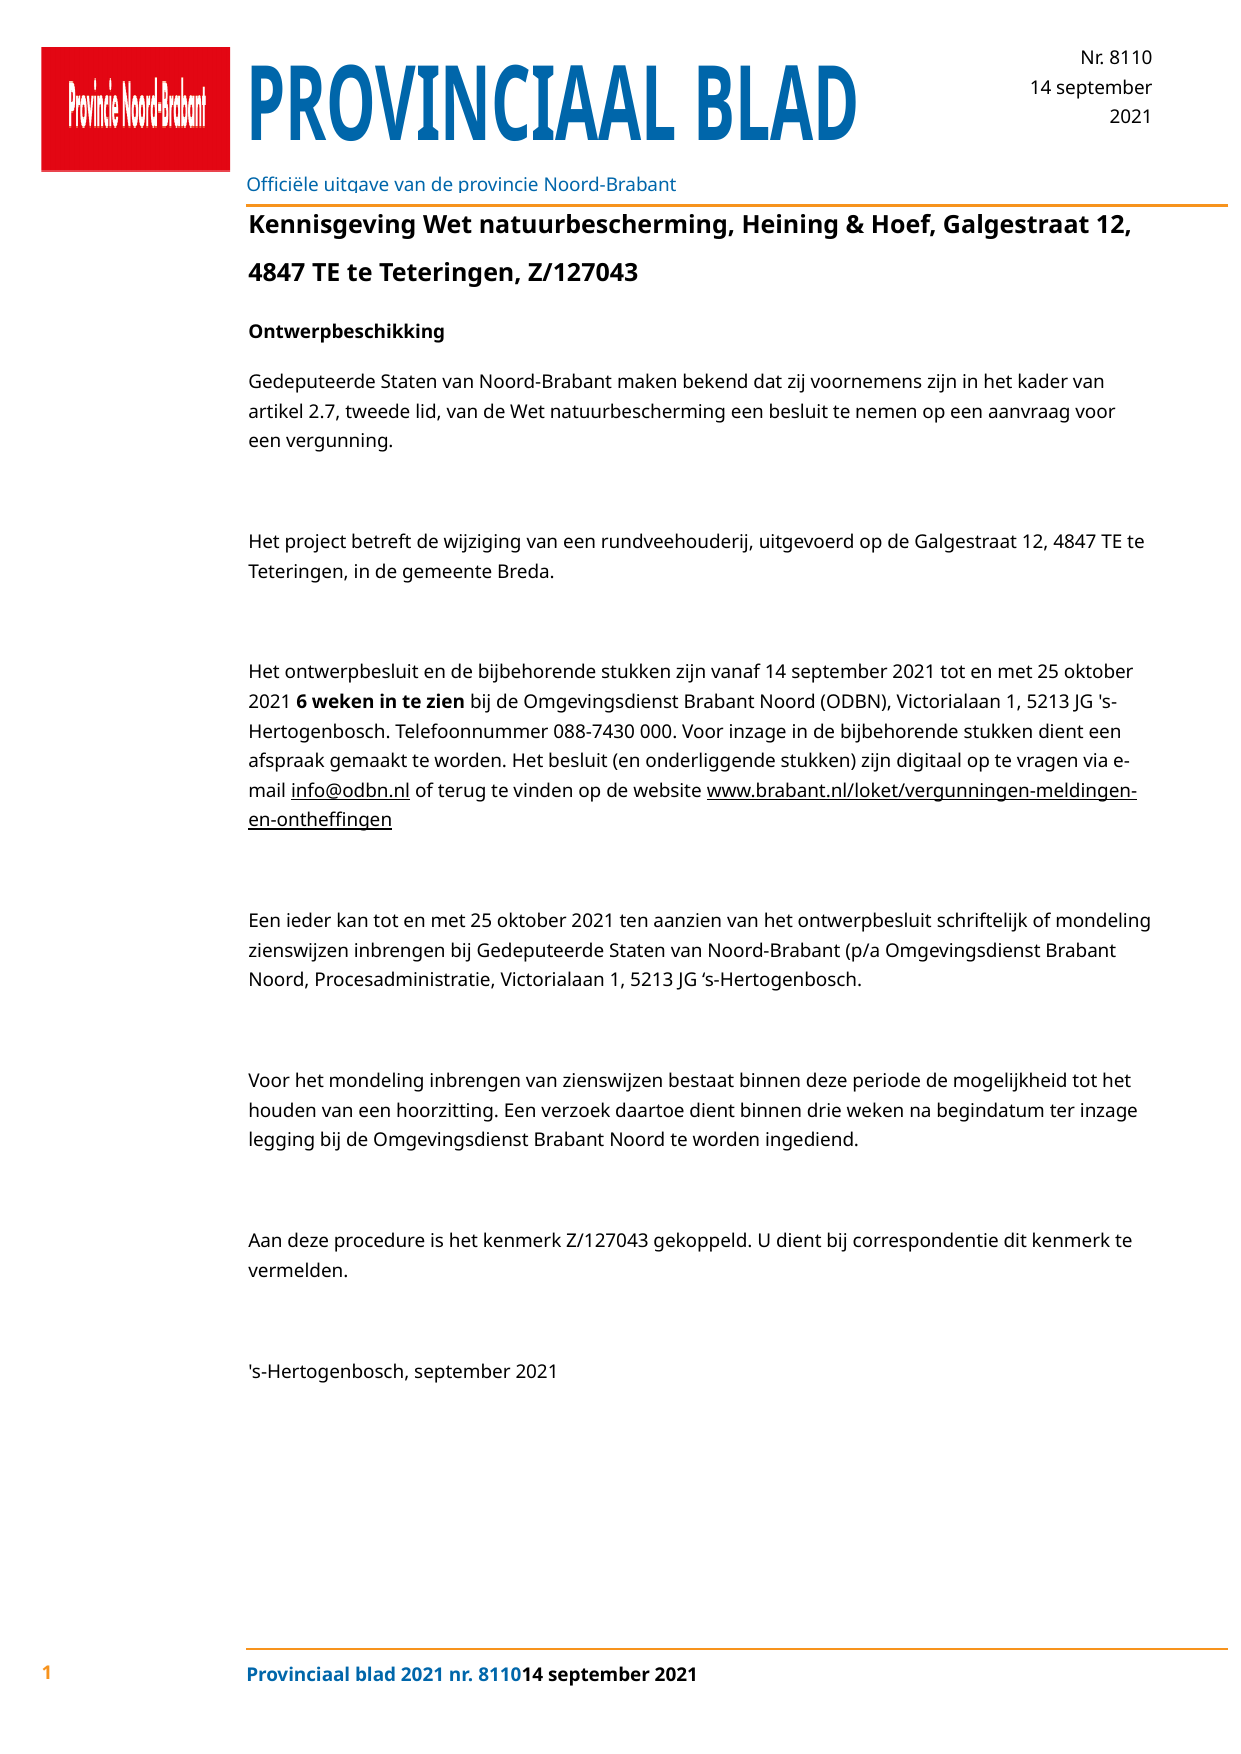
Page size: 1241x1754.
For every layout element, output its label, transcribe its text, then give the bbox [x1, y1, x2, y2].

text Aan deze procedure is het kenmerk Z/127043 gekoppeld. U dient bij correspondentie dit kenmerk te vermelden. [248, 1227, 1152, 1283]
text Voor het mondeling inbrengen van zienswijzen bestaat binnen deze periode de mogelijkheid tot het houden van een hoorzitting. Een verzoek daartoe dient binnen drie weken na begindatum ter inzage legging bij de Omgevingsdienst Brabant Noord te worden ingediend. [248, 1067, 1152, 1152]
text 's-Hertogenbosch, september 2021 [248, 1358, 1152, 1384]
text Een ieder kan tot en met 25 oktober 2021 ten aanzien van het ontwerpbesluit schriftelijk of mondeling zienswijzen inbrengen bij Gedeputeerde Staten van Noord-Brabant (p/a Omgevingsdienst Brabant Noord, Procesadministratie, Victorialaan 1, 5213 JG ‘s-Hertogenbosch. [248, 907, 1152, 992]
text Gedeputeerde Staten van Noord-Brabant maken bekend dat zij voornemens zijn in het kader van artikel 2.7, tweede lid, van de Wet natuurbescherming een besluit te nemen op een aanvraag voor een vergunning. [248, 368, 1152, 453]
text Het ontwerpbesluit en de bijbehorende stukken zijn vanaf 14 september 2021 tot en met 25 oktober 2021 6 weken in te zien bij de Omgevingsdienst Brabant Noord (ODBN), Victorialaan 1, 5213 JG 's-Hertogenbosch. Telefoonnummer 088-7430 000. Voor inzage in de bijbehorende stukken dient een afspraak gemaakt te worden. Het besluit (en onderliggende stukken) zijn digitaal op te vragen via e-mail info@odbn.nl of terug te vinden op de website www.brabant.nl/loket/vergunningen-meldingen-en-ontheffingen [248, 659, 1152, 832]
picture [41, 47, 231, 172]
text Kennisgeving Wet natuurbescherming, Heining & Hoef, Galgestraat 12, 4847 TE te Teteringen, Z/127043 [248, 207, 1152, 288]
text Ontwerpbeschikking [248, 318, 1152, 344]
text Het project betreft de wijziging van een rundveehouderij, uitgevoerd op de Galgestraat 12, 4847 TE te Teteringen, in de gemeente Breda. [248, 528, 1152, 584]
